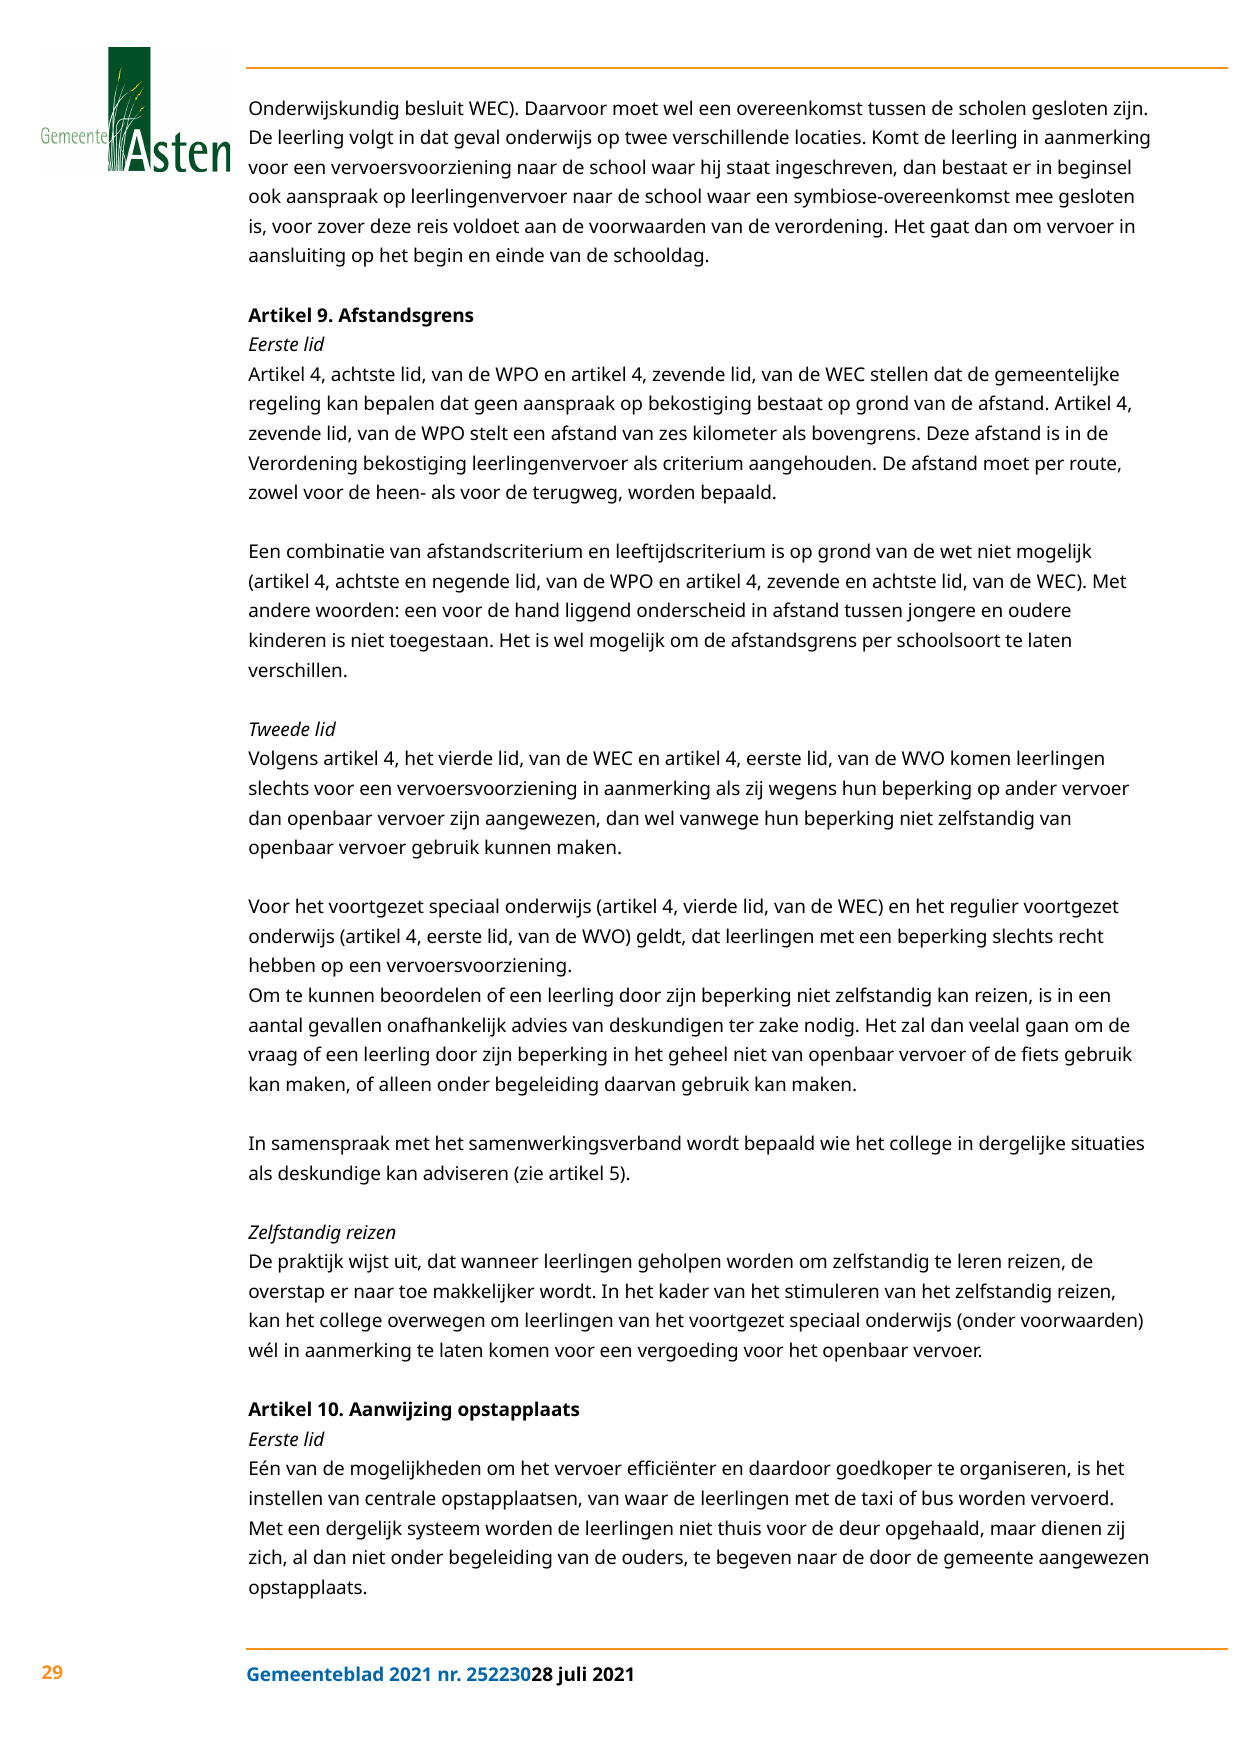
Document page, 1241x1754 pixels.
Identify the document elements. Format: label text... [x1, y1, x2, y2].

text Eerste lid [248, 1426, 1152, 1452]
text Artikel 4, achtste lid, van de WPO en artikel 4, zevende lid, van de WEC stellen dat de gemeentelijke regeling kan bepalen dat geen aanspraak op bekostiging bestaat op grond van de afstand. Artikel 4, zevende lid, van de WPO stelt een afstand van zes kilometer als bovengrens. Deze afstand is in de Verordening bekostiging leerlingenvervoer als criterium aangehouden. De afstand moet per route, zowel voor de heen- als voor de terugweg, worden bepaald. [248, 361, 1152, 505]
text Voor het voortgezet speciaal onderwijs (artikel 4, vierde lid, van de WEC) en het regulier voortgezet onderwijs (artikel 4, eerste lid, van de WVO) geldt, dat leerlingen met een beperking slechts recht hebben op een vervoersvoorziening. [248, 893, 1152, 978]
text Volgens artikel 4, het vierde lid, van de WEC en artikel 4, eerste lid, van de WVO komen leerlingen slechts voor een vervoersvoorziening in aanmerking als zij wegens hun beperking op ander vervoer dan openbaar vervoer zijn aangewezen, dan wel vanwege hun beperking niet zelfstandig van openbaar vervoer gebruik kunnen maken. [248, 746, 1152, 860]
picture [41, 47, 231, 172]
text Artikel 10. Aanwijzing opstapplaats [248, 1396, 1152, 1422]
text Tweede lid [248, 716, 1152, 742]
text In samenspraak met het samenwerkingsverband wordt bepaald wie het college in dergelijke situaties als deskundige kan adviseren (zie artikel 5). [248, 1130, 1152, 1186]
text Om te kunnen beoordelen of een leerling door zijn beperking niet zelfstandig kan reizen, is in een aantal gevallen onafhankelijk advies van deskundigen ter zake nodig. Het zal dan veelal gaan om de vraag of een leerling door zijn beperking in het geheel niet van openbaar vervoer of de fiets gebruik kan maken, of alleen onder begeleiding daarvan gebruik kan maken. [248, 982, 1152, 1097]
text Zelfstandig reizen [248, 1219, 1152, 1245]
text De praktijk wijst uit, dat wanneer leerlingen geholpen worden om zelfstandig te leren reizen, de overstap er naar toe makkelijker wordt. In het kader van het stimuleren van het zelfstandig reizen, kan het college overwegen om leerlingen van het voortgezet speciaal onderwijs (onder voorwaarden) wél in aanmerking te laten komen voor een vergoeding voor het openbaar vervoer. [248, 1248, 1152, 1363]
text Artikel 9. Afstandsgrens [248, 302, 1152, 328]
text Eén van de mogelijkheden om het vervoer efficiënter en daardoor goedkoper te organiseren, is het instellen van centrale opstapplaatsen, van waar de leerlingen met de taxi of bus worden vervoerd. Met een dergelijk systeem worden de leerlingen niet thuis voor de deur opgehaald, maar dienen zij zich, al dan niet onder begeleiding van de ouders, te begeven naar de door de gemeente aangewezen opstapplaats. [248, 1456, 1152, 1600]
text Eerste lid [248, 331, 1152, 357]
text Een combinatie van afstandscriterium en leeftijdscriterium is op grond van de wet niet mogelijk (artikel 4, achtste en negende lid, van de WPO en artikel 4, zevende en achtste lid, van de WEC). Met andere woorden: een voor de hand liggend onderscheid in afstand tussen jongere en oudere kinderen is niet toegestaan. Het is wel mogelijk om de afstandsgrens per schoolsoort te laten verschillen. [248, 538, 1152, 683]
text Onderwijskundig besluit WEC). Daarvoor moet wel een overeenkomst tussen de scholen gesloten zijn. De leerling volgt in dat geval onderwijs op twee verschillende locaties. Komt de leerling in aanmerking voor een vervoersvoorziening naar de school waar hij staat ingeschreven, dan bestaat er in beginsel ook aanspraak op leerlingenvervoer naar de school waar een symbiose-overeenkomst mee gesloten is, voor zover deze reis voldoet aan de voorwaarden van de verordening. Het gaat dan om vervoer in aansluiting op het begin en einde van de schooldag. [248, 95, 1152, 268]
